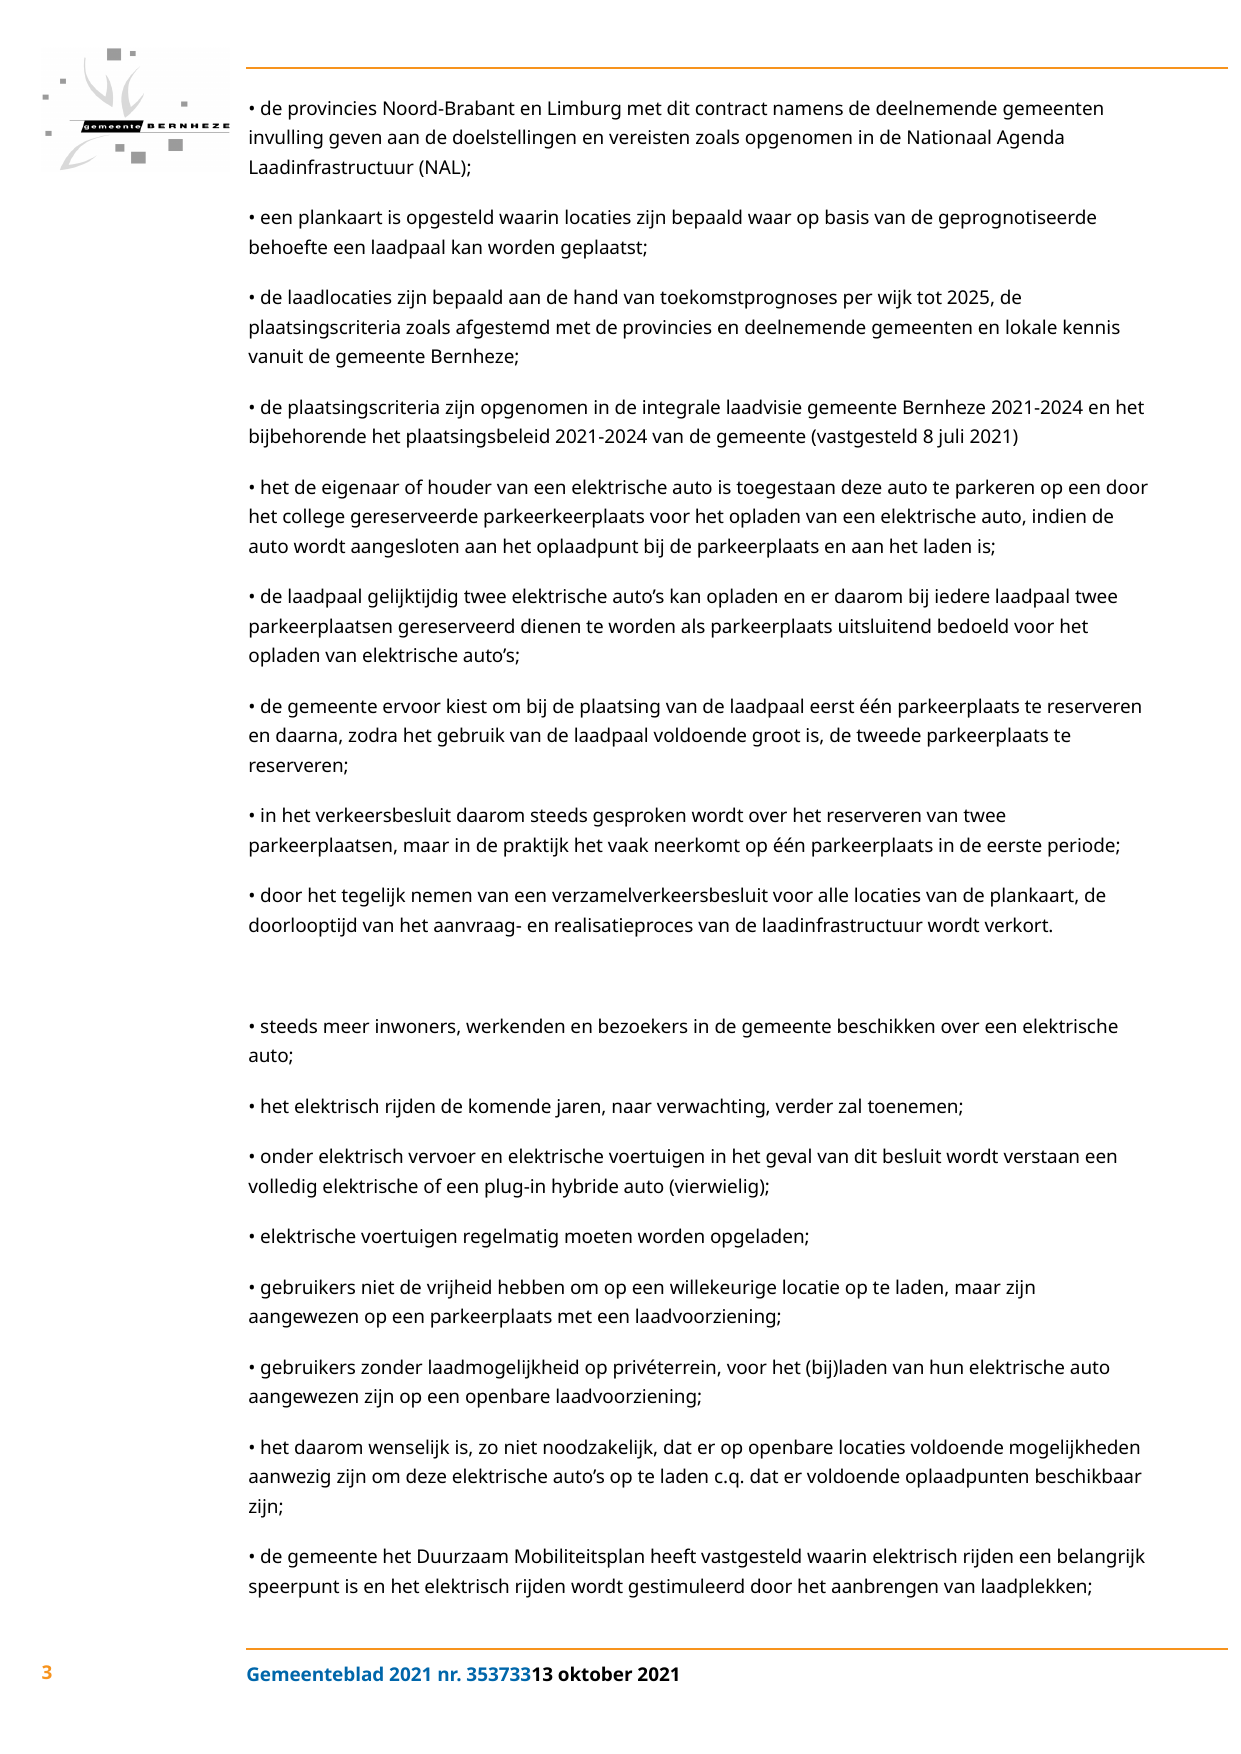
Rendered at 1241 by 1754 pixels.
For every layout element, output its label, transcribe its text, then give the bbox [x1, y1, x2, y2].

text • het elektrisch rijden de komende jaren, naar verwachting, verder zal toenemen; [248, 1093, 1152, 1119]
text • in het verkeersbesluit daarom steeds gesproken wordt over het reserveren van twee parkeerplaatsen, maar in de praktijk het vaak neerkomt op één parkeerplaats in de eerste periode; [248, 803, 1152, 858]
text • de plaatsingscriteria zijn opgenomen in de integrale laadvisie gemeente Bernheze 2021-2024 en het bijbehorende het plaatsingsbeleid 2021-2024 van de gemeente (vastgesteld 8 juli 2021) [248, 394, 1152, 449]
text • het daarom wenselijk is, zo niet noodzakelijk, dat er op openbare locaties voldoende mogelijkheden aanwezig zijn om deze elektrische auto’s op te laden c.q. dat er voldoende oplaadpunten beschikbaar zijn; [248, 1434, 1152, 1519]
text • door het tegelijk nemen van een verzamelverkeersbesluit voor alle locaties van de plankaart, de doorlooptijd van het aanvraag- en realisatieproces van de laadinfrastructuur wordt verkort. [248, 883, 1152, 938]
text • elektrische voertuigen regelmatig moeten worden opgeladen; [248, 1223, 1152, 1249]
text • onder elektrisch vervoer en elektrische voertuigen in het geval van dit besluit wordt verstaan een volledig elektrische of een plug-in hybride auto (vierwielig); [248, 1143, 1152, 1199]
text • gebruikers niet de vrijheid hebben om op een willekeurige locatie op te laden, maar zijn aangewezen op een parkeerplaats met een laadvoorziening; [248, 1274, 1152, 1329]
text • gebruikers zonder laadmogelijkheid op privéterrein, voor het (bij)laden van hun elektrische auto aangewezen zijn op een openbare laadvoorziening; [248, 1354, 1152, 1409]
text • het de eigenaar of houder van een elektrische auto is toegestaan deze auto te parkeren op een door het college gereserveerde parkeerkeerplaats voor het opladen van een elektrische auto, indien de auto wordt aangesloten aan het oplaadpunt bij de parkeerplaats en aan het laden is; [248, 474, 1152, 559]
text • de laadlocaties zijn bepaald aan de hand van toekomstprognoses per wijk tot 2025, de plaatsingscriteria zoals afgestemd met de provincies en deelnemende gemeenten en lokale kennis vanuit de gemeente Bernheze; [248, 284, 1152, 369]
text • de laadpaal gelijktijdig twee elektrische auto’s kan opladen en er daarom bij iedere laadpaal twee parkeerplaatsen gereserveerd dienen te worden als parkeerplaats uitsluitend bedoeld voor het opladen van elektrische auto’s; [248, 583, 1152, 668]
text • steeds meer inwoners, werkenden en bezoekers in de gemeente beschikken over een elektrische auto; [248, 1013, 1152, 1068]
text • de gemeente ervoor kiest om bij de plaatsing van de laadpaal eerst één parkeerplaats te reserveren en daarna, zodra het gebruik van de laadpaal voldoende groot is, de tweede parkeerplaats te reserveren; [248, 693, 1152, 778]
text • de gemeente het Duurzaam Mobiliteitsplan heeft vastgesteld waarin elektrisch rijden een belangrijk speerpunt is en het elektrisch rijden wordt gestimuleerd door het aanbrengen van laadplekken; [248, 1543, 1152, 1599]
text • een plankaart is opgesteld waarin locaties zijn bepaald waar op basis van de geprognotiseerde behoefte een laadpaal kan worden geplaatst; [248, 204, 1152, 260]
picture [41, 47, 231, 172]
text • de provincies Noord-Brabant en Limburg met dit contract namens de deelnemende gemeenten invulling geven aan de doelstellingen en vereisten zoals opgenomen in de Nationaal Agenda Laadinfrastructuur (NAL); [248, 95, 1152, 180]
